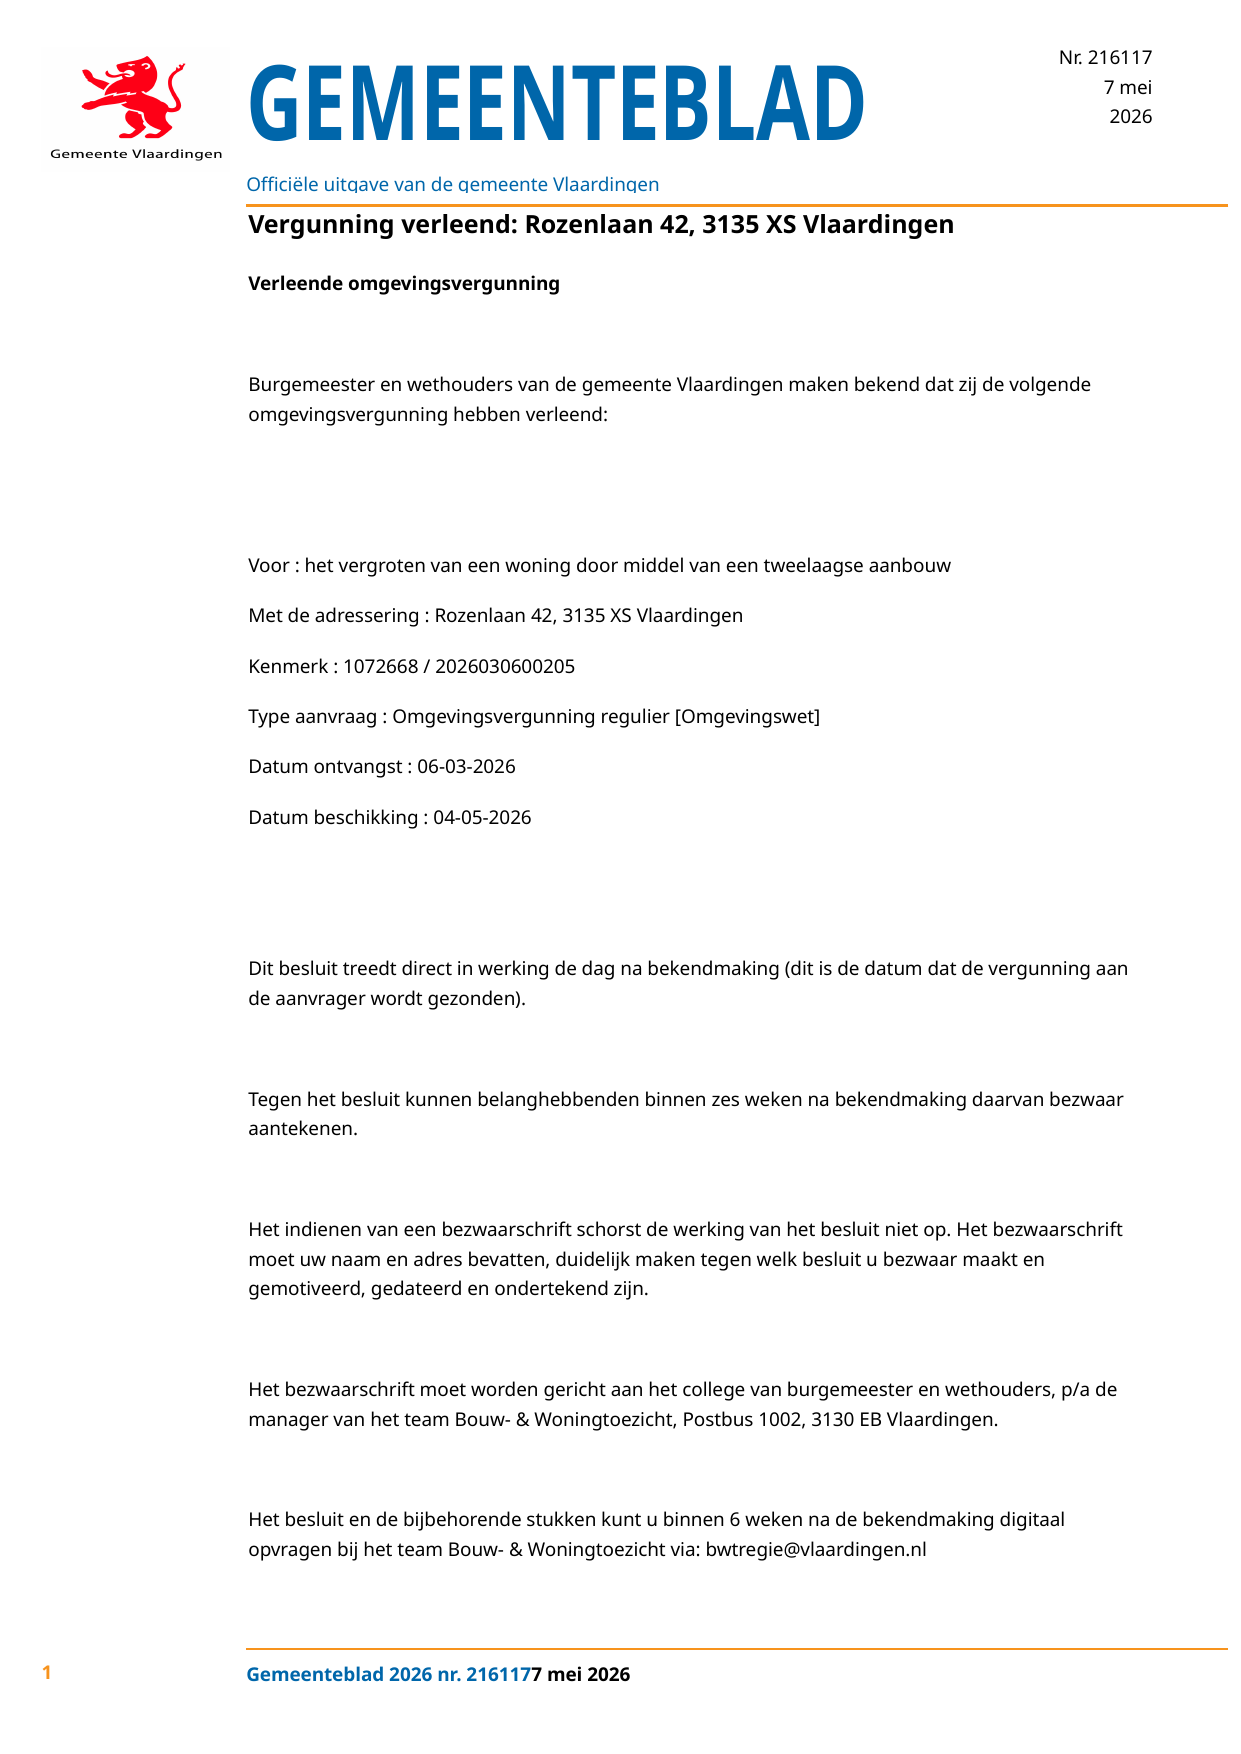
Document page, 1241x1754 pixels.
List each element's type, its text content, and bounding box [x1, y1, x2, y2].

text Verleende omgevingsvergunning [248, 270, 1152, 296]
text Datum ontvangst : 06-03-2026 [248, 754, 1152, 779]
text Voor : het vergroten van een woning door middel van een tweelaagse aanbouw [248, 552, 1152, 578]
text Kenmerk : 1072668 / 2026030600205 [248, 653, 1152, 678]
text Dit besluit treedt direct in werking de dag na bekendmaking (dit is de datum dat de vergunning aan de aanvrager wordt gezonden). [248, 955, 1152, 1011]
text Tegen het besluit kunnen belanghebbenden binnen zes weken na bekendmaking daarvan bezwaar aantekenen. [248, 1086, 1152, 1141]
picture [41, 47, 231, 172]
text Vergunning verleend: Rozenlaan 42, 3135 XS Vlaardingen [248, 207, 1152, 241]
text Type aanvraag : Omgevingsvergunning regulier [Omgevingswet] [248, 703, 1152, 729]
text Het besluit en de bijbehorende stukken kunt u binnen 6 weken na de bekendmaking digitaal opvragen bij het team Bouw- & Woningtoezicht via: bwtregie@vlaardingen.nl [248, 1507, 1152, 1562]
text Met de adressering : Rozenlaan 42, 3135 XS Vlaardingen [248, 602, 1152, 628]
text Het bezwaarschrift moet worden gericht aan het college van burgemeester en wethouders, p/a de manager van het team Bouw- & Woningtoezicht, Postbus 1002, 3130 EB Vlaardingen. [248, 1376, 1152, 1431]
text Burgemeester en wethouders van de gemeente Vlaardingen maken bekend dat zij de volgende omgevingsvergunning hebben verleend: [248, 371, 1152, 426]
text Het indienen van een bezwaarschrift schorst de werking van het besluit niet op. Het bezwaarschrift moet uw naam en adres bevatten, duidelijk maken tegen welk besluit u bezwaar maakt en gemotiveerd, gedateerd en ondertekend zijn. [248, 1216, 1152, 1301]
text Datum beschikking : 04-05-2026 [248, 804, 1152, 830]
